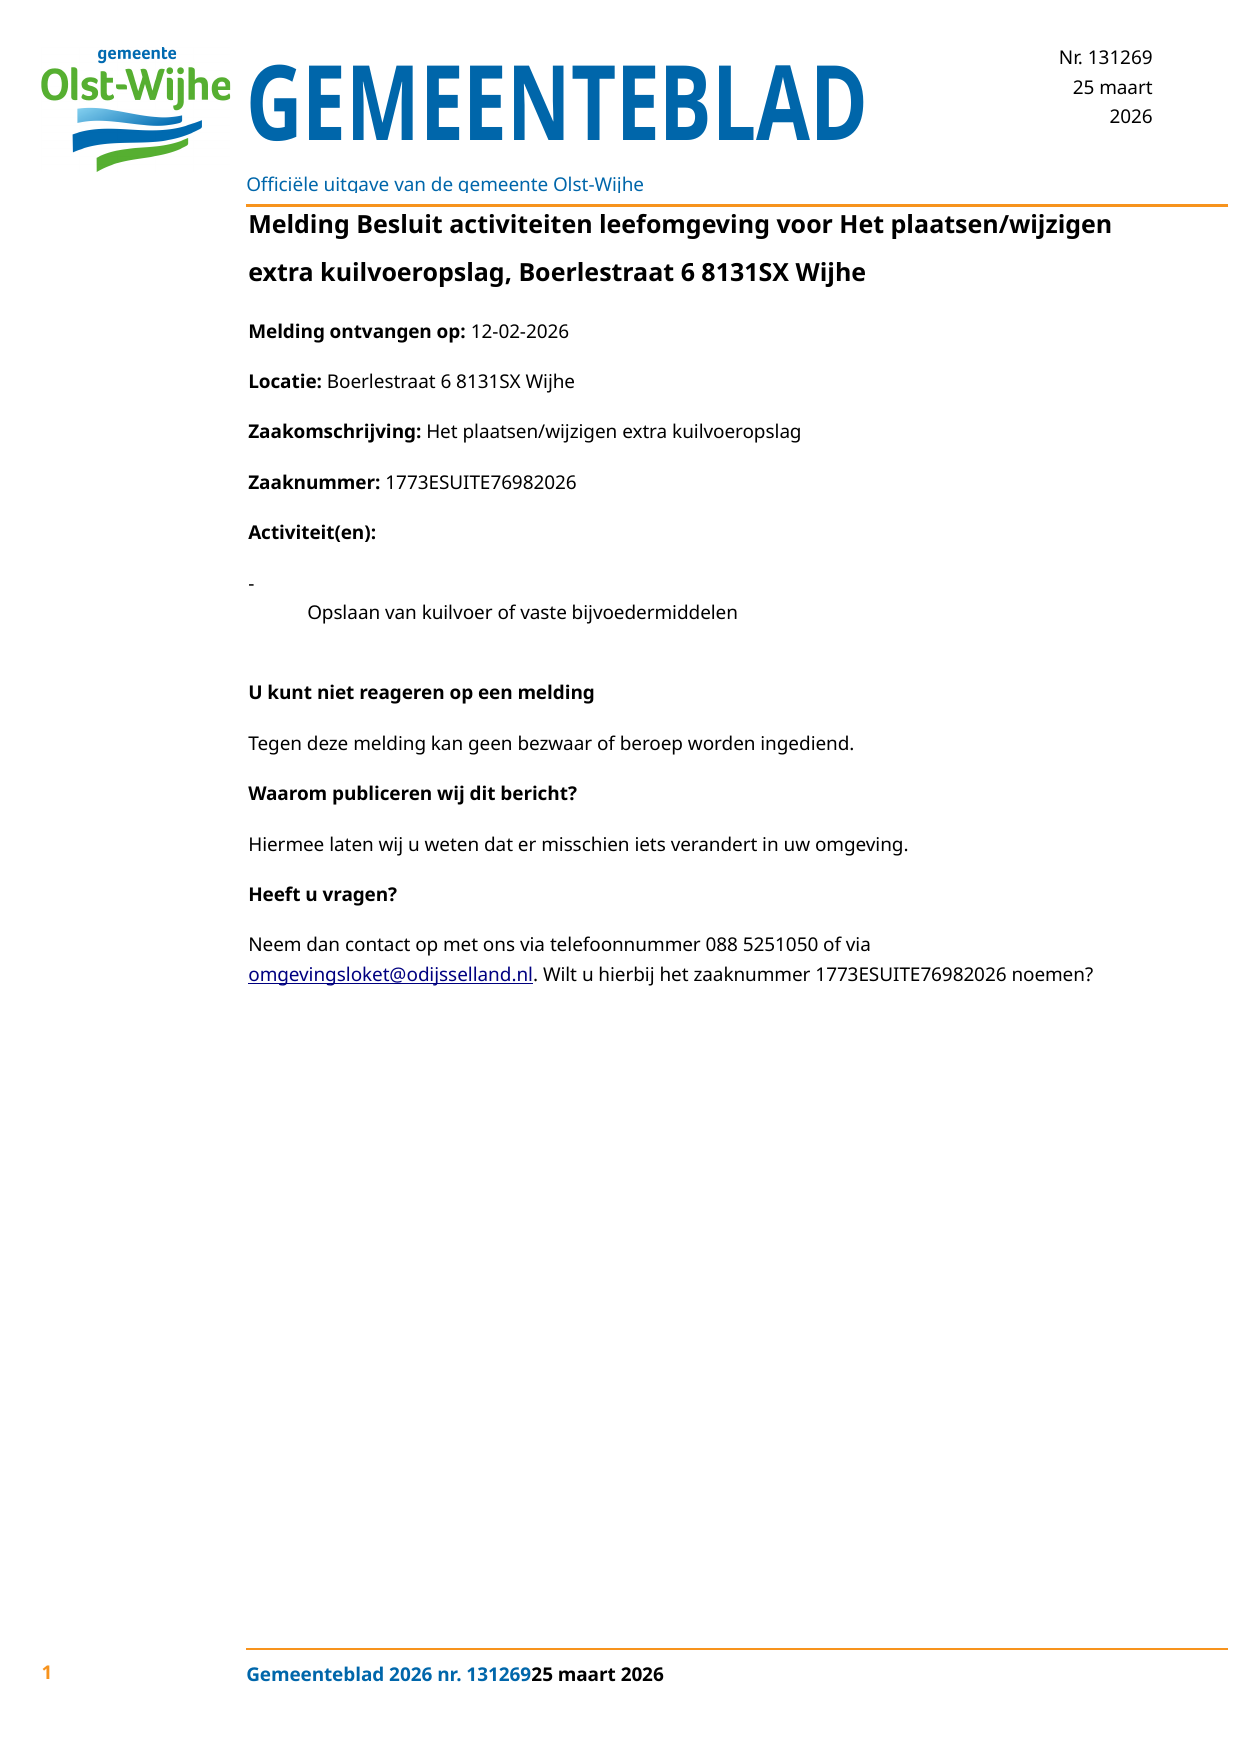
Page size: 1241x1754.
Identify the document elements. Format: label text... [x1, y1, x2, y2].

text Zaaknummer: 1773ESUITE76982026 [248, 469, 1152, 495]
text Melding ontvangen op: 12-02-2026 [248, 318, 1152, 344]
text Zaakomschrijving: Het plaatsen/wijzigen extra kuilvoeropslag [248, 419, 1152, 444]
text Melding Besluit activiteiten leefomgeving voor Het plaatsen/wijzigen extra kuilvoeropslag, Boerlestraat 6 8131SX Wijhe [248, 207, 1152, 288]
text Activiteit(en): [248, 519, 1152, 545]
text Locatie: Boerlestraat 6 8131SX Wijhe [248, 368, 1152, 394]
text Waarom publiceren wij dit bericht? [248, 780, 1152, 806]
picture [41, 47, 231, 172]
text U kunt niet reageren op een melding [248, 679, 1152, 705]
text Hiermee laten wij u weten dat er misschien iets verandert in uw omgeving. [248, 831, 1152, 857]
text Tegen deze melding kan geen bezwaar of beroep worden ingediend. [248, 730, 1152, 756]
text Neem dan contact op met ons via telefoonnummer 088 5251050 of via omgevingsloket@odijsselland.nl. Wilt u hierbij het zaaknummer 1773ESUITE76982026 noemen? [248, 932, 1152, 987]
text Heeft u vragen? [248, 881, 1152, 907]
list Opslaan van kuilvoer of vaste bijvoedermiddelen [248, 599, 1152, 625]
